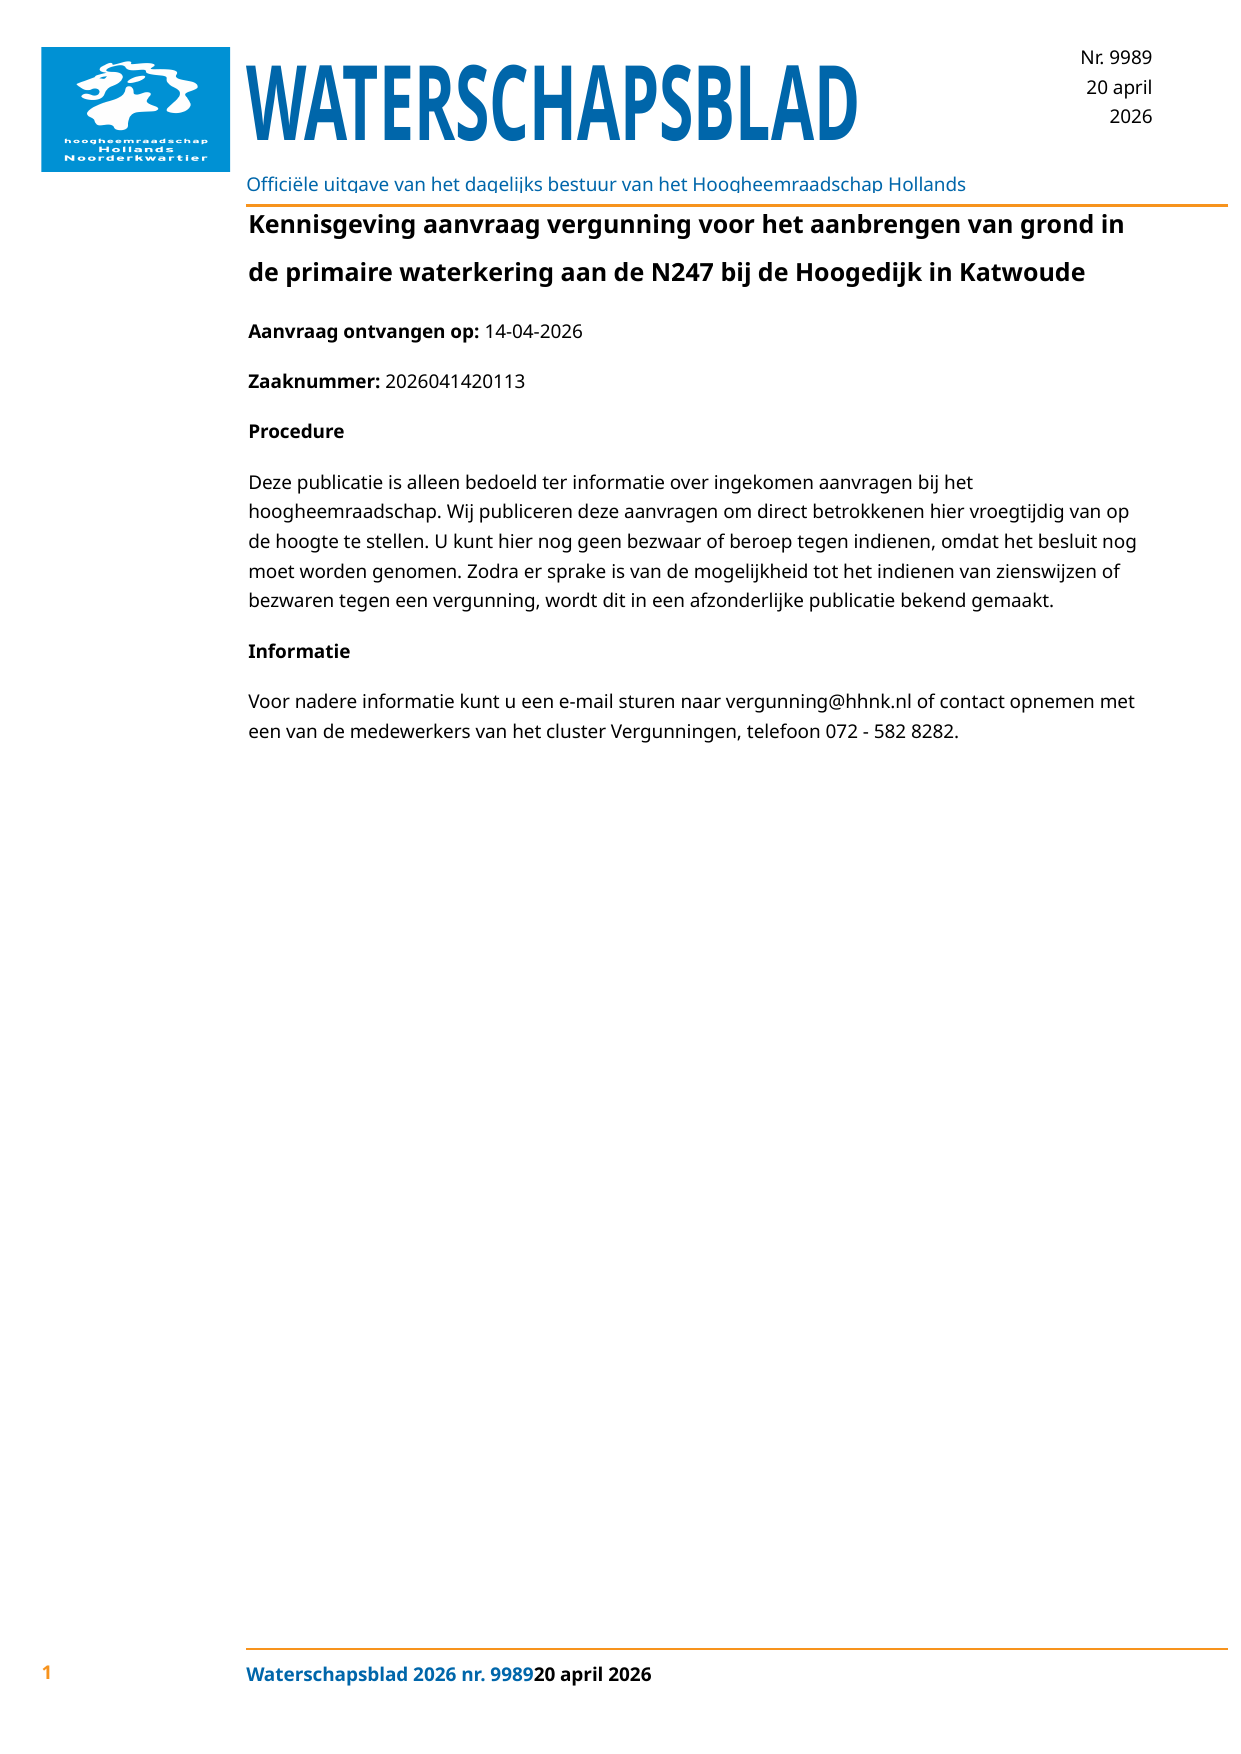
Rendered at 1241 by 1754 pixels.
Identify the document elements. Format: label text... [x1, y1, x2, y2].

text Informatie [248, 638, 1152, 664]
text Deze publicatie is alleen bedoeld ter informatie over ingekomen aanvragen bij het hoogheemraadschap. Wij publiceren deze aanvragen om direct betrokkenen hier vroegtijdig van op de hoogte te stellen. U kunt hier nog geen bezwaar of beroep tegen indienen, omdat het besluit nog moet worden genomen. Zodra er sprake is van de mogelijkheid tot het indienen van zienswijzen of bezwaren tegen een vergunning, wordt dit in een afzonderlijke publicatie bekend gemaakt. [248, 469, 1152, 613]
picture [129, 76, 144, 82]
text Procedure [248, 419, 1152, 444]
text Zaaknummer: 2026041420113 [248, 368, 1152, 394]
picture [118, 62, 197, 112]
text Aanvraag ontvangen op: 14-04-2026 [248, 318, 1152, 344]
text Kennisgeving aanvraag vergunning voor het aanbrengen van grond in de primaire waterkering aan de N247 bij de Hoogedijk in Katwoude [248, 207, 1152, 288]
picture [78, 64, 122, 99]
text Voor nadere informatie kunt u een e-mail sturen naar vergunning@hhnk.nl of contact opnemen met een van de medewerkers van het cluster Vergunningen, telefoon 072 - 582 8282. [248, 688, 1152, 744]
picture [88, 87, 157, 130]
